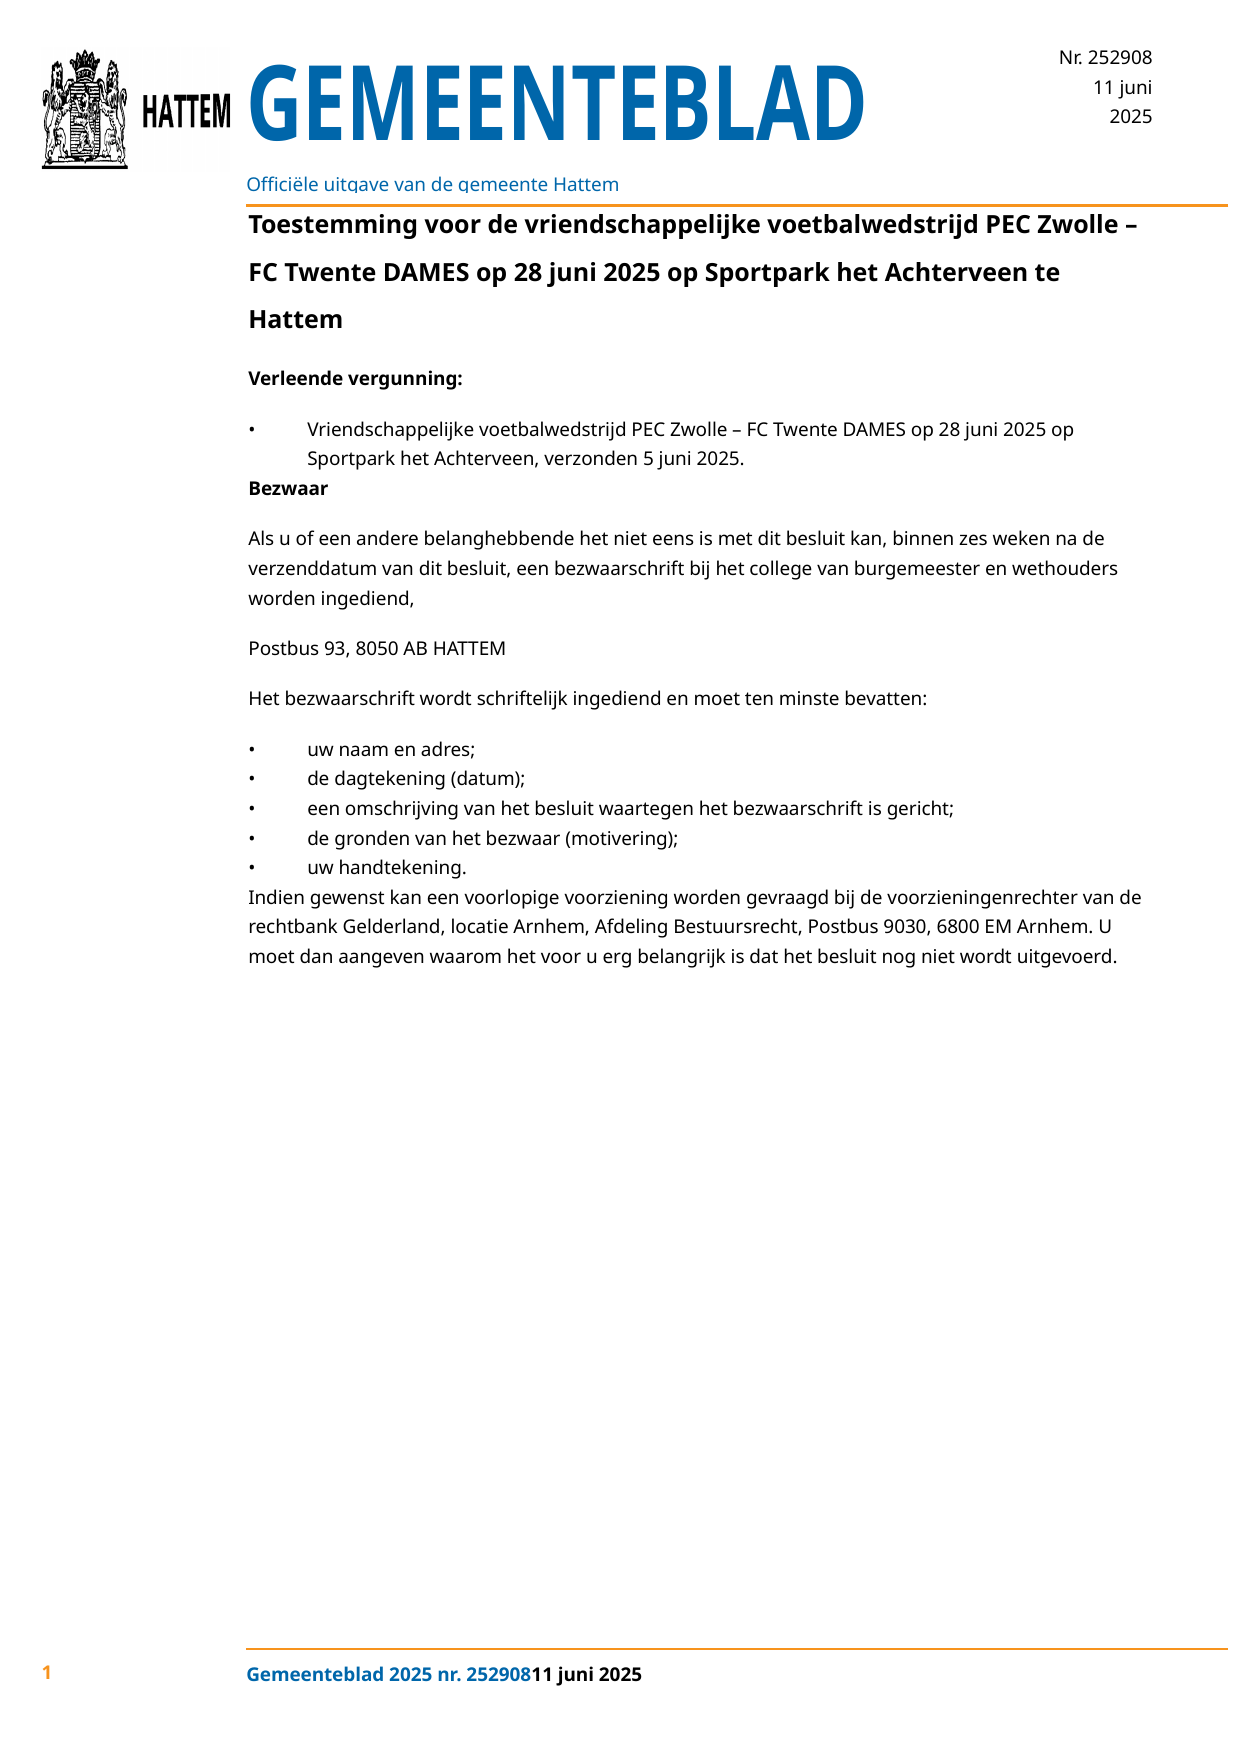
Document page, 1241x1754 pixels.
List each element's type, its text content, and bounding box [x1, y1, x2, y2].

list een omschrijving van het besluit waartegen het bezwaarschrift is gericht; [248, 795, 1152, 821]
list uw handtekening. [248, 854, 1152, 880]
text Toestemming voor de vriendschappelijke voetbalwedstrijd PEC Zwolle – FC Twente DAMES op 28 juni 2025 op Sportpark het Achterveen te Hattem [248, 207, 1152, 336]
text Verleende vergunning: [248, 366, 1152, 391]
text Als u of een andere belanghebbende het niet eens is met dit besluit kan, binnen zes weken na de verzenddatum van dit besluit, een bezwaarschrift bij het college van burgemeester en wethouders worden ingediend, [248, 526, 1152, 610]
list uw naam en adres; [248, 736, 1152, 762]
text Indien gewenst kan een voorlopige voorziening worden gevraagd bij de voorzieningenrechter van de rechtbank Gelderland, locatie Arnhem, Afdeling Bestuursrecht, Postbus 9030, 6800 EM Arnhem. U moet dan aangeven waarom het voor u erg belangrijk is dat het besluit nog niet wordt uitgevoerd. [248, 884, 1152, 969]
list Vriendschappelijke voetbalwedstrijd PEC Zwolle – FC Twente DAMES op 28 juni 2025 op Sportpark het Achterveen, verzonden 5 juni 2025. [248, 416, 1152, 471]
list de dagtekening (datum); [248, 766, 1152, 791]
text Het bezwaarschrift wordt schriftelijk ingediend en moet ten minste bevatten: [248, 686, 1152, 711]
text Postbus 93, 8050 AB HATTEM [248, 635, 1152, 661]
picture [41, 47, 231, 172]
text Bezwaar [248, 475, 1152, 501]
list de gronden van het bezwaar (motivering); [248, 825, 1152, 850]
